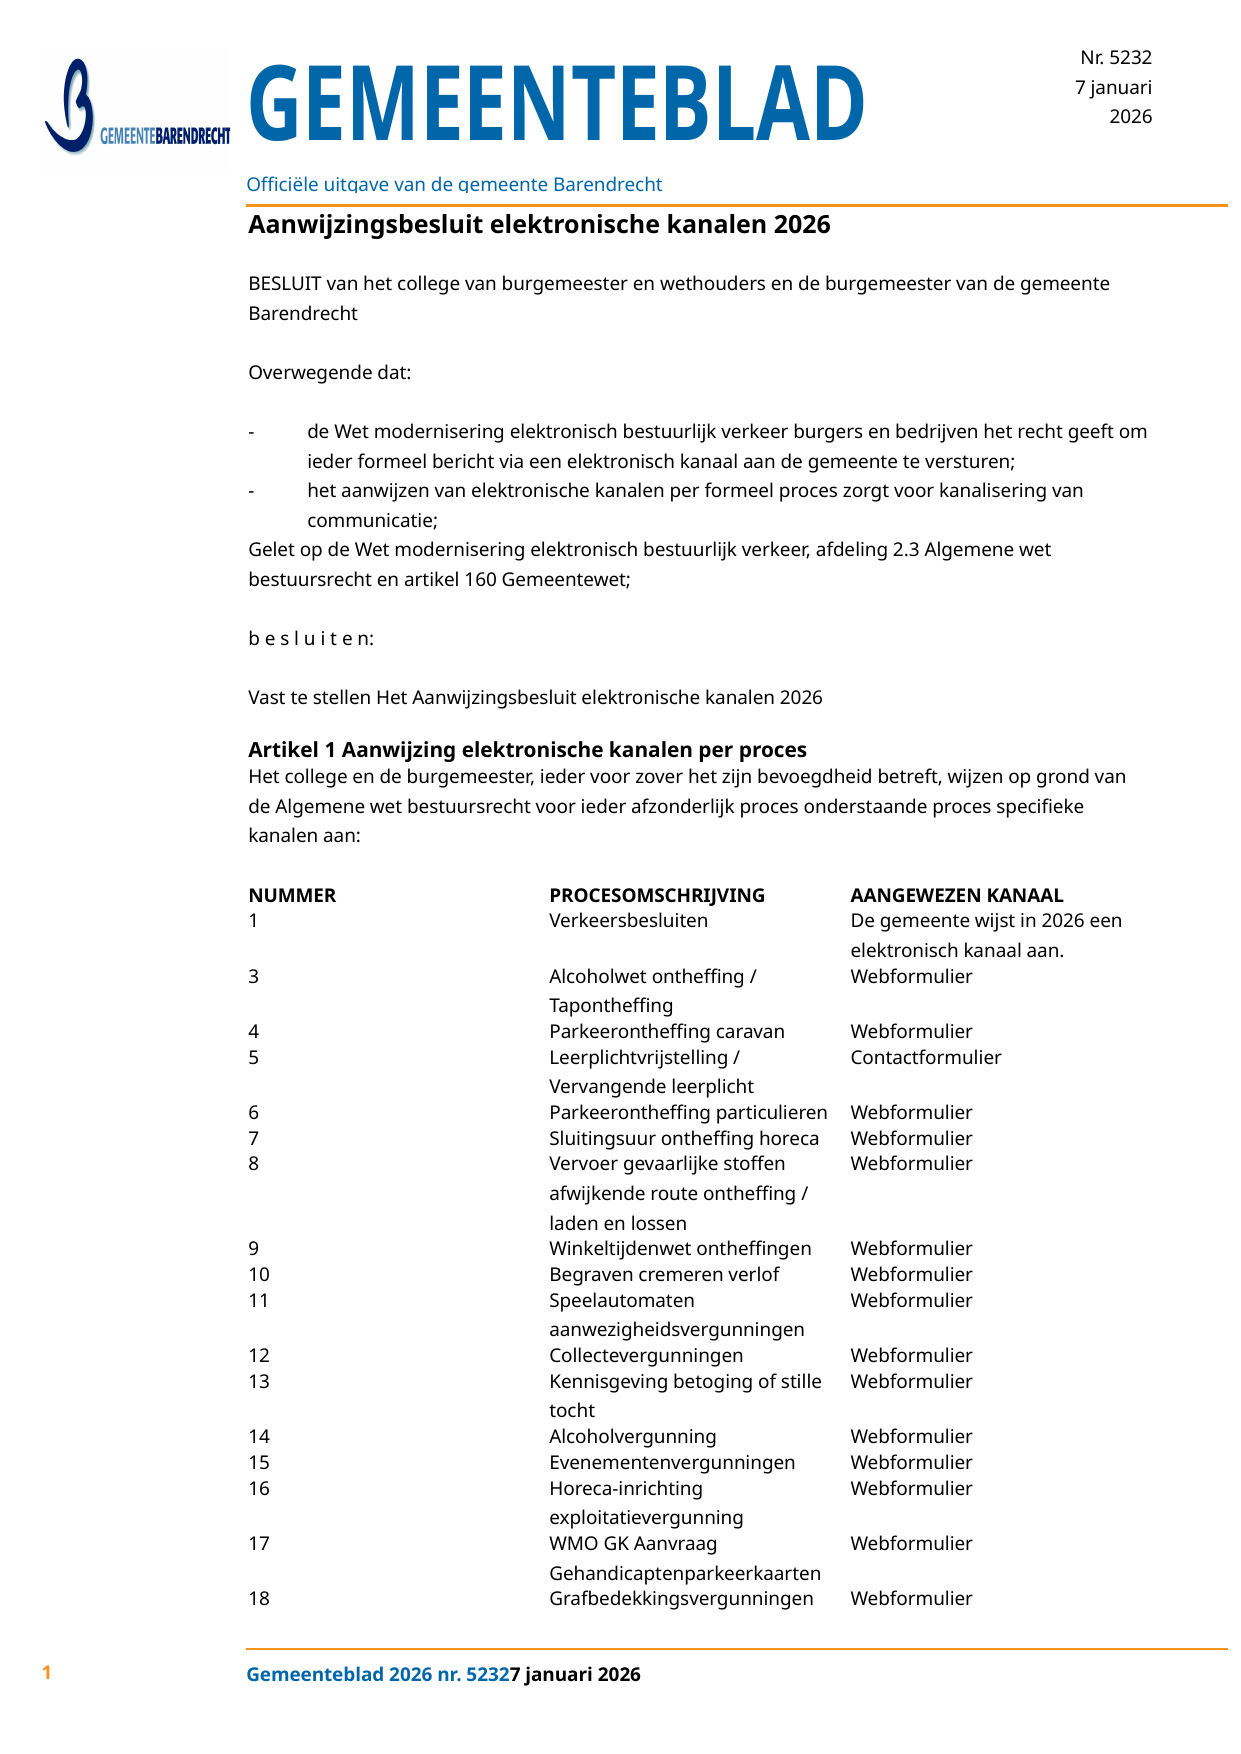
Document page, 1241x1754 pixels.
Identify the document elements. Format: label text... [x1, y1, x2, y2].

table_cell 5 [248, 1044, 549, 1099]
table_cell Leerplichtvrijstelling / Vervangende leerplicht [549, 1044, 850, 1099]
table_cell Horeca-inrichting exploitatievergunning [549, 1475, 850, 1530]
table_cell Begraven cremeren verlof [549, 1261, 850, 1287]
table_cell 12 [248, 1342, 549, 1368]
table_cell Winkeltijdenwet ontheffingen [549, 1236, 850, 1261]
table_cell Speelautomaten aanwezigheidsvergunningen [549, 1287, 850, 1342]
table_cell 6 [248, 1099, 549, 1125]
text BESLUIT van het college van burgemeester en wethouders en de burgemeester van de gemeente Barendrecht [248, 270, 1152, 326]
table_cell WMO GK Aanvraag Gehandicaptenparkeerkaarten [549, 1530, 850, 1585]
table_cell 15 [248, 1449, 549, 1475]
table_cell Webformulier [850, 1342, 1152, 1368]
table_cell 18 [248, 1585, 549, 1611]
table_cell 3 [248, 963, 549, 1018]
table_header AANGEWEZEN KANAAL [850, 882, 1152, 907]
text Overwegende dat: [248, 359, 1152, 385]
table_cell Evenementenvergunningen [549, 1449, 850, 1475]
table_cell Collectevergunningen [549, 1342, 850, 1368]
text Vast te stellen Het Aanwijzingsbesluit elektronische kanalen 2026 [248, 684, 1152, 710]
table_cell Webformulier [850, 1368, 1152, 1423]
table_header NUMMER [248, 882, 549, 907]
table_cell Vervoer gevaarlijke stoffen afwijkende route ontheffing / laden en lossen [549, 1151, 850, 1236]
table_cell 14 [248, 1423, 549, 1449]
table_cell Webformulier [850, 1585, 1152, 1611]
table_cell 10 [248, 1261, 549, 1287]
text b e s l u i t e n: [248, 625, 1152, 651]
list het aanwijzen van elektronische kanalen per formeel proces zorgt voor kanalisering van communicatie; [248, 477, 1152, 533]
table_cell Webformulier [850, 1151, 1152, 1236]
table_cell De gemeente wijst in 2026 een elektronisch kanaal aan. [850, 908, 1152, 963]
table_cell Kennisgeving betoging of stille tocht [549, 1368, 850, 1423]
table_cell 1 [248, 908, 549, 963]
picture [41, 47, 231, 172]
table_cell 7 [248, 1125, 549, 1151]
table_cell 9 [248, 1236, 549, 1261]
table_header PROCESOMSCHRIJVING [549, 882, 850, 907]
table_cell Sluitingsuur ontheffing horeca [549, 1125, 850, 1151]
table_cell Webformulier [850, 1125, 1152, 1151]
table_cell 16 [248, 1475, 549, 1530]
table_cell Alcoholvergunning [549, 1423, 850, 1449]
table_cell 4 [248, 1018, 549, 1044]
table_cell Verkeersbesluiten [549, 908, 850, 963]
table_cell Webformulier [850, 1449, 1152, 1475]
table_cell Webformulier [850, 1261, 1152, 1287]
table_cell Webformulier [850, 1475, 1152, 1530]
text Artikel 1 Aanwijzing elektronische kanalen per proces [248, 735, 1152, 763]
text Het college en de burgemeester, ieder voor zover het zijn bevoegdheid betreft, wijzen op grond van de Algemene wet bestuursrecht voor ieder afzonderlijk proces onderstaande proces specifieke kanalen aan: [248, 763, 1152, 848]
table_cell Webformulier [850, 1099, 1152, 1125]
table_cell Webformulier [850, 1530, 1152, 1585]
table_cell 17 [248, 1530, 549, 1585]
table_cell Parkeerontheffing particulieren [549, 1099, 850, 1125]
table_cell Grafbedekkingsvergunningen [549, 1585, 850, 1611]
table_cell Webformulier [850, 1018, 1152, 1044]
table_cell 8 [248, 1151, 549, 1236]
table_cell Webformulier [850, 1287, 1152, 1342]
table_cell Webformulier [850, 963, 1152, 1018]
table_cell Parkeerontheffing caravan [549, 1018, 850, 1044]
table_cell Alcoholwet ontheffing / Tapontheffing [549, 963, 850, 1018]
text Aanwijzingsbesluit elektronische kanalen 2026 [248, 207, 1152, 241]
table_cell Contactformulier [850, 1044, 1152, 1099]
table_cell Webformulier [850, 1423, 1152, 1449]
table_cell 11 [248, 1287, 549, 1342]
table_cell Webformulier [850, 1236, 1152, 1261]
list de Wet modernisering elektronisch bestuurlijk verkeer burgers en bedrijven het recht geeft om ieder formeel bericht via een elektronisch kanaal aan de gemeente te versturen; [248, 418, 1152, 473]
text Gelet op de Wet modernisering elektronisch bestuurlijk verkeer, afdeling 2.3 Algemene wet bestuursrecht en artikel 160 Gemeentewet; [248, 537, 1152, 592]
table_cell 13 [248, 1368, 549, 1423]
